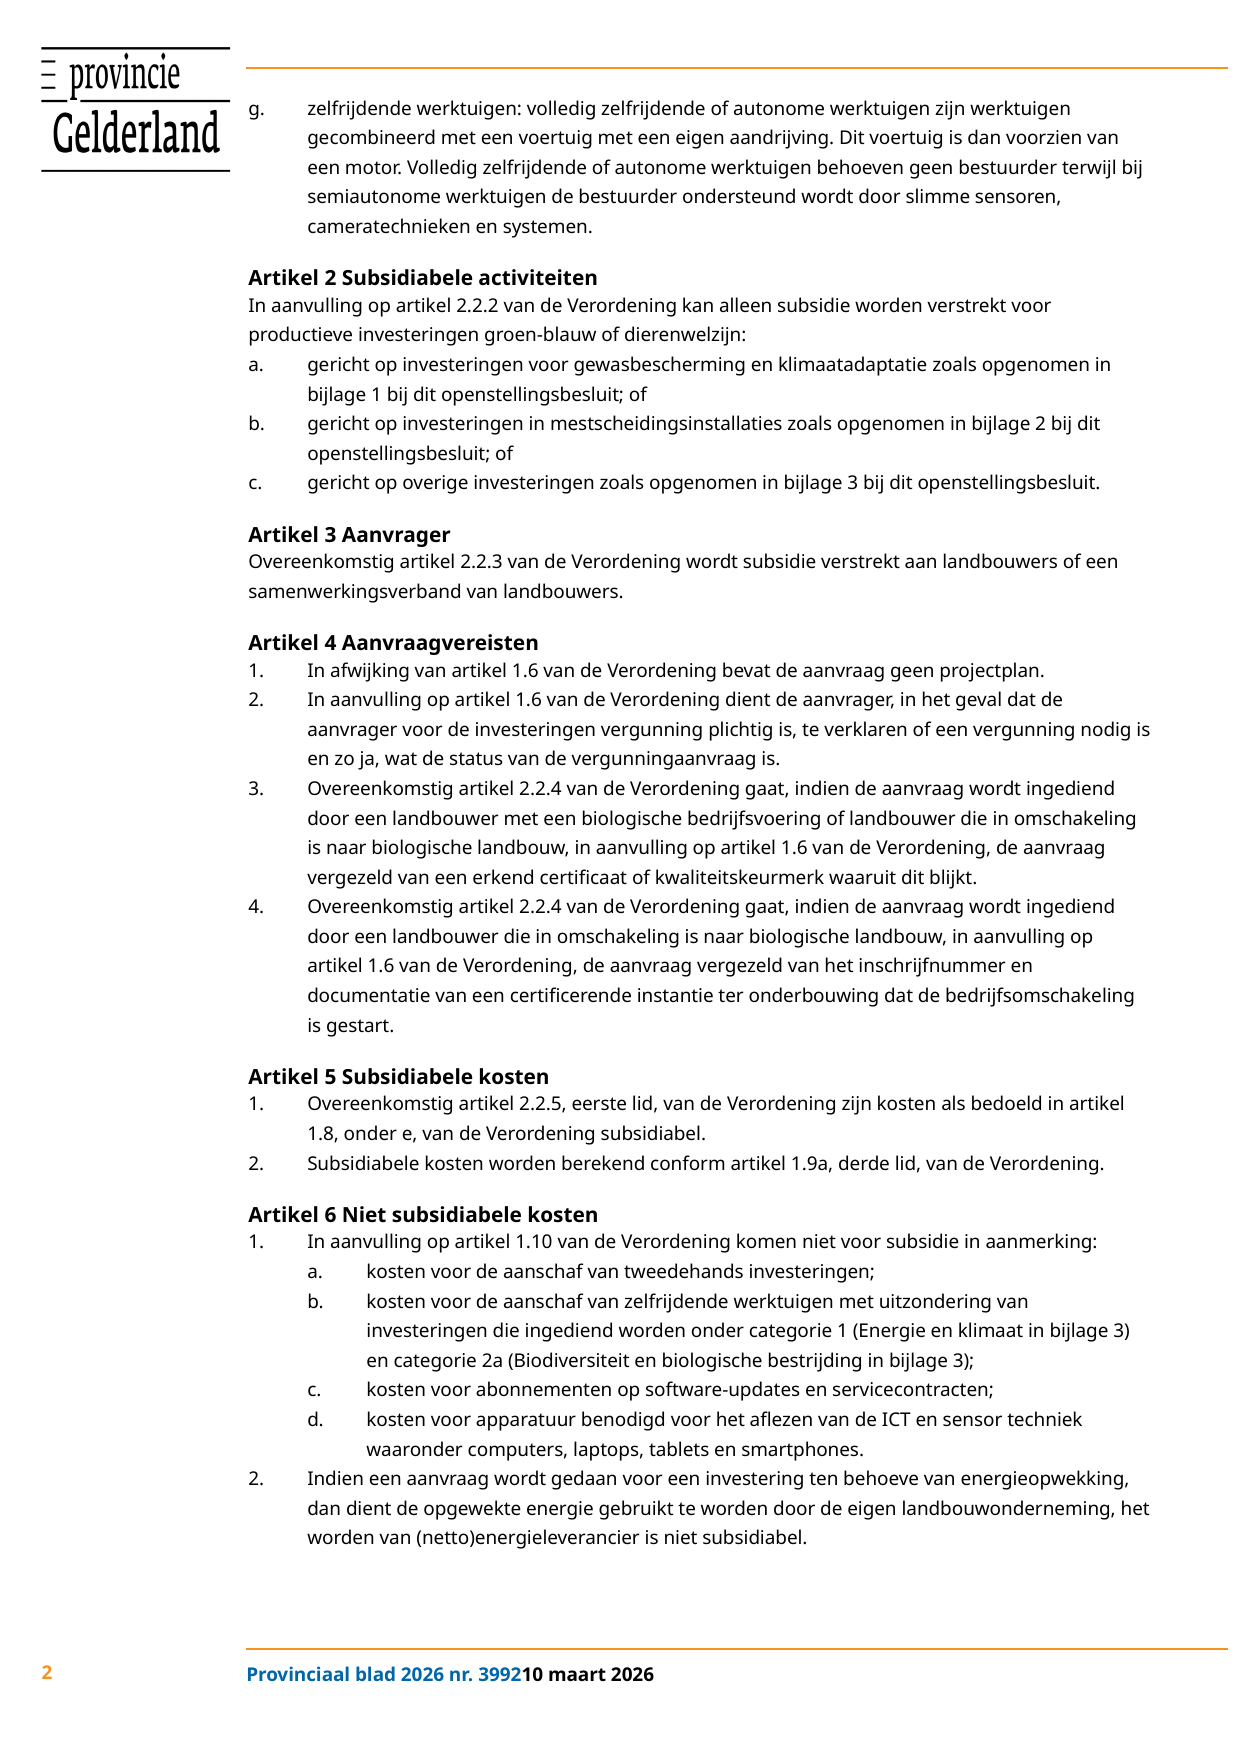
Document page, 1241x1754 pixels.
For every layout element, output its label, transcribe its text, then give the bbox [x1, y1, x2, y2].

text Artikel 2 Subsidiabele activiteiten [248, 263, 1152, 292]
list Indien een aanvraag wordt gedaan voor een investering ten behoeve van energieopwekking, dan dient de opgewekte energie gebruikt te worden door de eigen landbouwonderneming, het worden van (netto)energieleverancier is niet subsidiabel. [248, 1465, 1152, 1550]
text Artikel 3 Aanvrager [248, 520, 1152, 548]
list kosten voor de aanschaf van zelfrijdende werktuigen met uitzondering van investeringen die ingediend worden onder categorie 1 (Energie en klimaat in bijlage 3) en categorie 2a (Biodiversiteit en biologische bestrijding in bijlage 3); [307, 1288, 1152, 1373]
list Overeenkomstig artikel 2.2.4 van de Verordening gaat, indien de aanvraag wordt ingediend door een landbouwer met een biologische bedrijfsvoering of landbouwer die in omschakeling is naar biologische landbouw, in aanvulling op artikel 1.6 van de Verordening, de aanvraag vergezeld van een erkend certificaat of kwaliteitskeurmerk waaruit dit blijkt. [248, 775, 1152, 889]
list Subsidiabele kosten worden berekend conform artikel 1.9a, derde lid, van de Verordening. [248, 1150, 1152, 1176]
list gericht op investeringen voor gewasbescherming en klimaatadaptatie zoals opgenomen in bijlage 1 bij dit openstellingsbesluit; of [248, 351, 1152, 406]
picture [41, 47, 231, 172]
text Artikel 6 Niet subsidiabele kosten [248, 1200, 1152, 1229]
list zelfrijdende werktuigen: volledig zelfrijdende of autonome werktuigen zijn werktuigen gecombineerd met een voertuig met een eigen aandrijving. Dit voertuig is dan voorzien van een motor. Volledig zelfrijdende of autonome werktuigen behoeven geen bestuurder terwijl bij semiautonome werktuigen de bestuurder ondersteund wordt door slimme sensoren, cameratechnieken en systemen. [248, 95, 1152, 239]
list kosten voor abonnementen op software-updates en servicecontracten; [307, 1377, 1152, 1402]
text Overeenkomstig artikel 2.2.3 van de Verordening wordt subsidie verstrekt aan landbouwers of een samenwerkingsverband van landbouwers. [248, 548, 1152, 604]
list kosten voor de aanschaf van tweedehands investeringen; [307, 1258, 1152, 1284]
list gericht op investeringen in mestscheidingsinstallaties zoals opgenomen in bijlage 2 bij dit openstellingsbesluit; of [248, 410, 1152, 466]
list kosten voor apparatuur benodigd voor het aflezen van de ICT en sensor techniek waaronder computers, laptops, tablets en smartphones. [307, 1406, 1152, 1461]
list Overeenkomstig artikel 2.2.4 van de Verordening gaat, indien de aanvraag wordt ingediend door een landbouwer die in omschakeling is naar biologische landbouw, in aanvulling op artikel 1.6 van de Verordening, de aanvraag vergezeld van het inschrijfnummer en documentatie van een certificerende instantie ter onderbouwing dat de bedrijfsomschakeling is gestart. [248, 893, 1152, 1037]
text Artikel 5 Subsidiabele kosten [248, 1062, 1152, 1091]
text In aanvulling op artikel 2.2.2 van de Verordening kan alleen subsidie worden verstrekt voor productieve investeringen groen-blauw of dierenwelzijn: [248, 292, 1152, 347]
list Overeenkomstig artikel 2.2.5, eerste lid, van de Verordening zijn kosten als bedoeld in artikel 1.8, onder e, van de Verordening subsidiabel. [248, 1091, 1152, 1146]
list In aanvulling op artikel 1.10 van de Verordening komen niet voor subsidie in aanmerking: [248, 1229, 1152, 1254]
list In afwijking van artikel 1.6 van de Verordening bevat de aanvraag geen projectplan. [248, 657, 1152, 682]
list gericht op overige investeringen zoals opgenomen in bijlage 3 bij dit openstellingsbesluit. [248, 469, 1152, 495]
text Artikel 4 Aanvraagvereisten [248, 628, 1152, 657]
list In aanvulling op artikel 1.6 van de Verordening dient de aanvrager, in het geval dat de aanvrager voor de investeringen vergunning plichtig is, te verklaren of een vergunning nodig is en zo ja, wat de status van de vergunningaanvraag is. [248, 686, 1152, 771]
